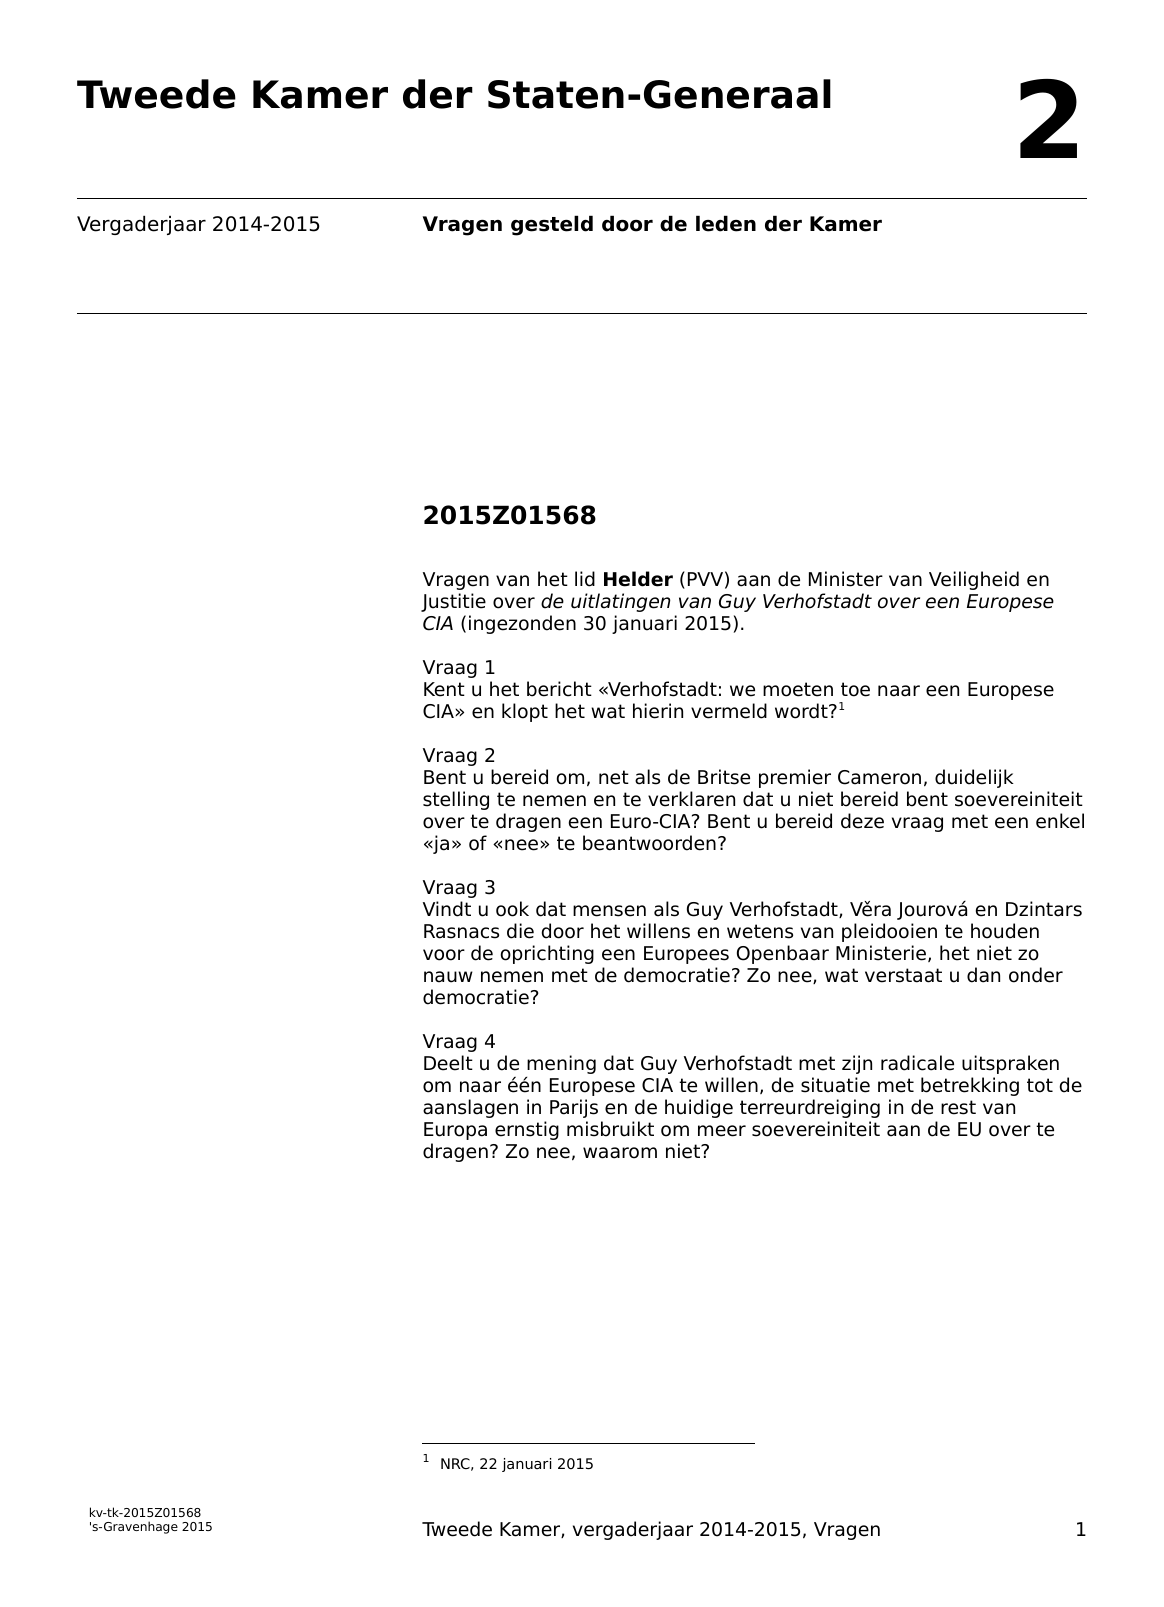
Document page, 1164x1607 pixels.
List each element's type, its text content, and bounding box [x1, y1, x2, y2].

text 2015Z01568 [422, 501, 1087, 531]
text Vraag 2 [422, 745, 1087, 767]
table_cell Vergaderjaar 2014-2015 [77, 199, 422, 313]
text Vraag 1 [422, 657, 1087, 679]
table_cell Vragen gesteld door de leden der Kamer [422, 199, 1087, 313]
text Kent u het bericht «Verhofstadt: we moeten toe naar een Europese CIA» en klopt het wat hierin vermeld wordt? [422, 679, 1087, 723]
text NRC, 22 januari 2015 [422, 1452, 1087, 1474]
table_header Tweede Kamer der Staten-Generaal [77, 59, 886, 198]
text Deelt u de mening dat Guy Verhofstadt met zijn radicale uitspraken om naar één Europese CIA te willen, de situatie met betrekking tot de aanslagen in Parijs en de huidige terreurdreiging in de rest van Europa ernstig misbruikt om meer soevereiniteit aan de EU over te dragen? Zo nee, waarom niet? [422, 1053, 1087, 1163]
text kv-tk-2015Z01568 [88, 1506, 323, 1520]
text Bent u bereid om, net als de Britse premier Cameron, duidelijk stelling te nemen en te verklaren dat u niet bereid bent soevereiniteit over te dragen een Euro-CIA? Bent u bereid deze vraag met een enkel «ja» of «nee» te beantwoorden? [422, 767, 1087, 855]
text Vraag 4 [422, 1031, 1087, 1053]
text Vraag 3 [422, 877, 1087, 899]
text Vragen van het lid Helder (PVV) aan de Minister van Veiligheid en Justitie over de uitlatingen van Guy Verhofstadt over een Europese CIA (ingezonden 30 januari 2015). [422, 569, 1087, 635]
table_header 2 [886, 59, 1087, 198]
text Vindt u ook dat mensen als Guy Verhofstadt, Věra Jourová en Dzintars Rasnacs die door het willens en wetens van pleidooien te houden voor de oprichting een Europees Openbaar Ministerie, het niet zo nauw nemen met de democratie? Zo nee, wat verstaat u dan onder democratie? [422, 899, 1087, 1009]
text 's-Gravenhage 2015 [88, 1520, 323, 1534]
